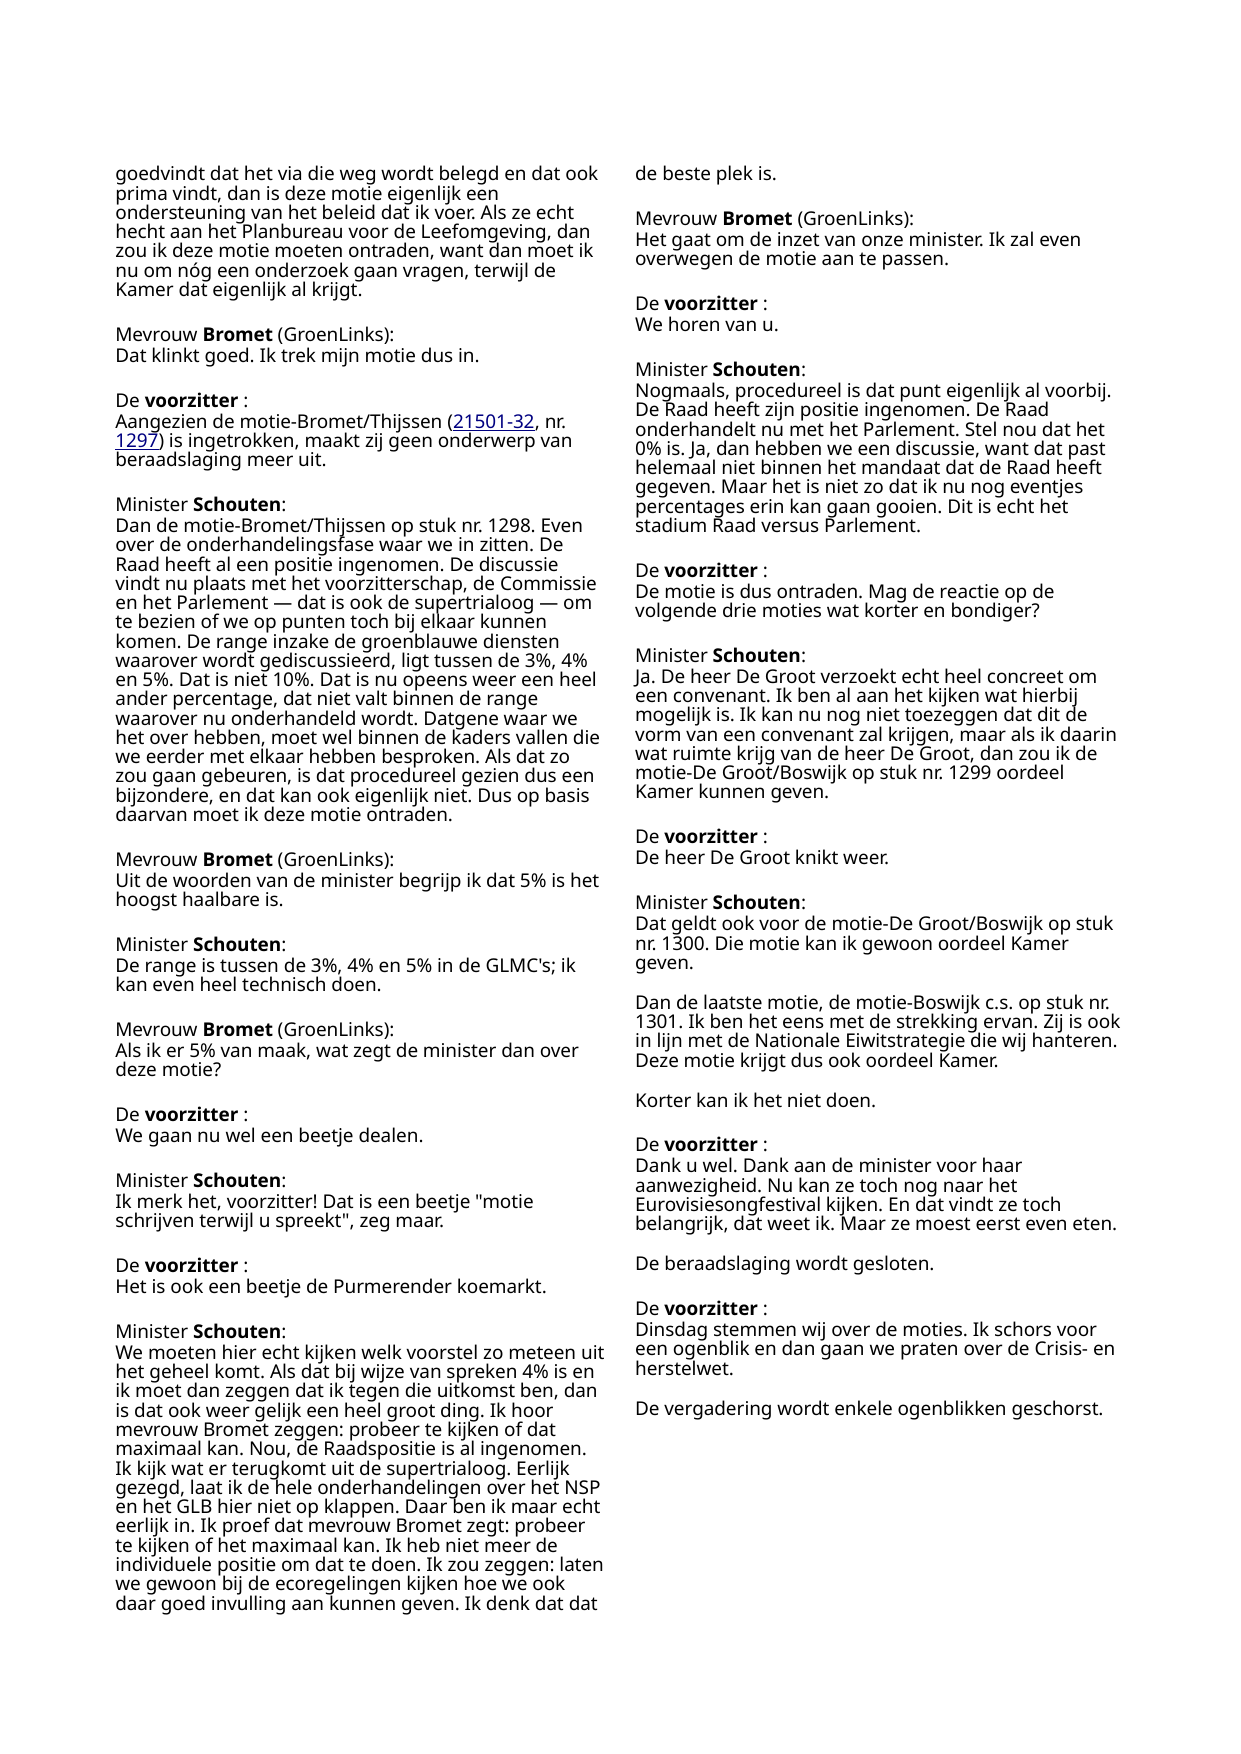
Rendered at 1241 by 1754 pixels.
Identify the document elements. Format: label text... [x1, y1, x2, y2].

text De beraadslaging wordt gesloten. [635, 1255, 1125, 1274]
text We horen van u. [635, 316, 1125, 336]
text De voorzitter : [635, 291, 1125, 316]
text Minister Schouten: [115, 491, 605, 517]
text Nogmaals, procedureel is dat punt eigenlijk al voorbij. De Raad heeft zijn positie ingenomen. De Raad onderhandelt nu met het Parlement. Stel nou dat het 0% is. Ja, dan hebben we een discussie, want dat past helemaal niet binnen het mandaat dat de Raad heeft gegeven. Maar het is niet zo dat ik nu nog eventjes percentages erin kan gaan gooien. Dit is echt het stadium Raad versus Parlement. [635, 382, 1125, 536]
text Korter kan ik het niet doen. [635, 1092, 1125, 1111]
text Dan de laatste motie, de motie-Boswijk c.s. op stuk nr. 1301. Ik ben het eens met de strekking ervan. Zij is ook in lijn met de Nationale Eiwitstrategie die wij hanteren. Deze motie krijgt dus ook oordeel Kamer. [635, 994, 1125, 1071]
text De range is tussen de 3%, 4% en 5% in de GLMC's; ik kan even heel technisch doen. [115, 957, 605, 996]
text Dat geldt ook voor de motie-De Groot/Boswijk op stuk nr. 1300. Die motie kan ik gewoon oordeel Kamer geven. [635, 915, 1125, 973]
text De voorzitter : [635, 557, 1125, 583]
text De voorzitter : [115, 1101, 605, 1127]
text Dank u wel. Dank aan de minister voor haar aanwezigheid. Nu kan ze toch nog naar het Eurovisiesongfestival kijken. En dat vindt ze toch belangrijk, dat weet ik. Maar ze moest eerst even eten. [635, 1157, 1125, 1234]
text Mevrouw Bromet (GroenLinks): [115, 846, 605, 872]
text Minister Schouten: [115, 931, 605, 957]
text Minister Schouten: [115, 1167, 605, 1193]
text De voorzitter : [635, 1295, 1125, 1321]
text Minister Schouten: [115, 1318, 605, 1344]
text De heer De Groot knikt weer. [635, 849, 1125, 869]
text Mevrouw Bromet (GroenLinks): [635, 205, 1125, 231]
text Ik merk het, voorzitter! Dat is een beetje "motie schrijven terwijl u spreekt", zeg maar. [115, 1193, 605, 1232]
text Minister Schouten: [635, 356, 1125, 382]
text Het gaat om de inzet van onze minister. Ik zal even overwegen de motie aan te passen. [635, 231, 1125, 270]
text Ja. De heer De Groot verzoekt echt heel concreet om een convenant. Ik ben al aan het kijken wat hierbij mogelijk is. Ik kan nu nog niet toezeggen dat dit de vorm van een convenant zal krijgen, maar als ik daarin wat ruimte krijg van de heer De Groot, dan zou ik de motie-De Groot/Boswijk op stuk nr. 1299 oordeel Kamer kunnen geven. [635, 668, 1125, 803]
text goedvindt dat het via die weg wordt belegd en dat ook prima vindt, dan is deze motie eigenlijk een ondersteuning van het beleid dat ik voer. Als ze echt hecht aan het Planbureau voor de Leefomgeving, dan zou ik deze motie moeten ontraden, want dan moet ik nu om nóg een onderzoek gaan vragen, terwijl de Kamer dat eigenlijk al krijgt. [115, 165, 605, 300]
text De voorzitter : [635, 824, 1125, 849]
text De voorzitter : [115, 387, 605, 413]
text De voorzitter : [115, 1252, 605, 1278]
text Dan de motie-Bromet/Thijssen op stuk nr. 1298. Even over de onderhandelingsfase waar we in zitten. De Raad heeft al een positie ingenomen. De discussie vindt nu plaats met het voorzitterschap, de Commissie en het Parlement — dat is ook de supertrialoog — om te bezien of we op punten toch bij elkaar kunnen komen. De range inzake de groenblauwe diensten waarover wordt gediscussieerd, ligt tussen de 3%, 4% en 5%. Dat is niet 10%. Dat is nu opeens weer een heel ander percentage, dat niet valt binnen de range waarover nu onderhandeld wordt. Datgene waar we het over hebben, moet wel binnen de kaders vallen die we eerder met elkaar hebben besproken. Als dat zo zou gaan gebeuren, is dat procedureel gezien dus een bijzondere, en dat kan ook eigenlijk niet. Dus op basis daarvan moet ik deze motie ontraden. [115, 517, 605, 825]
text Mevrouw Bromet (GroenLinks): [115, 1016, 605, 1042]
text Uit de woorden van de minister begrijp ik dat 5% is het hoogst haalbare is. [115, 872, 605, 910]
text We moeten hier echt kijken welk voorstel zo meteen uit het geheel komt. Als dat bij wijze van spreken 4% is en ik moet dan zeggen dat ik tegen die uitkomst ben, dan is dat ook weer gelijk een heel groot ding. Ik hoor mevrouw Bromet zeggen: probeer te kijken of dat maximaal kan. Nou, de Raadspositie is al ingenomen. Ik kijk wat er terugkomt uit de supertrialoog. Eerlijk gezegd, laat ik de hele onderhandelingen over het NSP en het GLB hier niet op klappen. Daar ben ik maar echt eerlijk in. Ik proef dat mevrouw Bromet zegt: probeer te kijken of het maximaal kan. Ik heb niet meer de individuele positie om dat te doen. Ik zou zeggen: laten we gewoon bij de ecoregelingen kijken hoe we ook daar goed invulling aan kunnen geven. Ik denk dat dat [115, 1344, 605, 1614]
text de beste plek is. [635, 165, 1125, 184]
text Dat klinkt goed. Ik trek mijn motie dus in. [115, 347, 605, 366]
text De voorzitter : [635, 1132, 1125, 1157]
text Aangezien de motie-Bromet/Thijssen (21501-32, nr. 1297) is ingetrokken, maakt zij geen onderwerp van beraadslaging meer uit. [115, 413, 605, 470]
text Minister Schouten: [635, 889, 1125, 915]
text We gaan nu wel een beetje dealen. [115, 1127, 605, 1146]
text Minister Schouten: [635, 642, 1125, 668]
text De motie is dus ontraden. Mag de reactie op de volgende drie moties wat korter en bondiger? [635, 583, 1125, 621]
text De vergadering wordt enkele ogenblikken geschorst. [635, 1400, 1125, 1419]
text Mevrouw Bromet (GroenLinks): [115, 321, 605, 347]
text Als ik er 5% van maak, wat zegt de minister dan over deze motie? [115, 1042, 605, 1081]
text Dinsdag stemmen wij over de moties. Ik schors voor een ogenblik en dan gaan we praten over de Crisis- en herstelwet. [635, 1321, 1125, 1379]
text Het is ook een beetje de Purmerender koemarkt. [115, 1278, 605, 1297]
